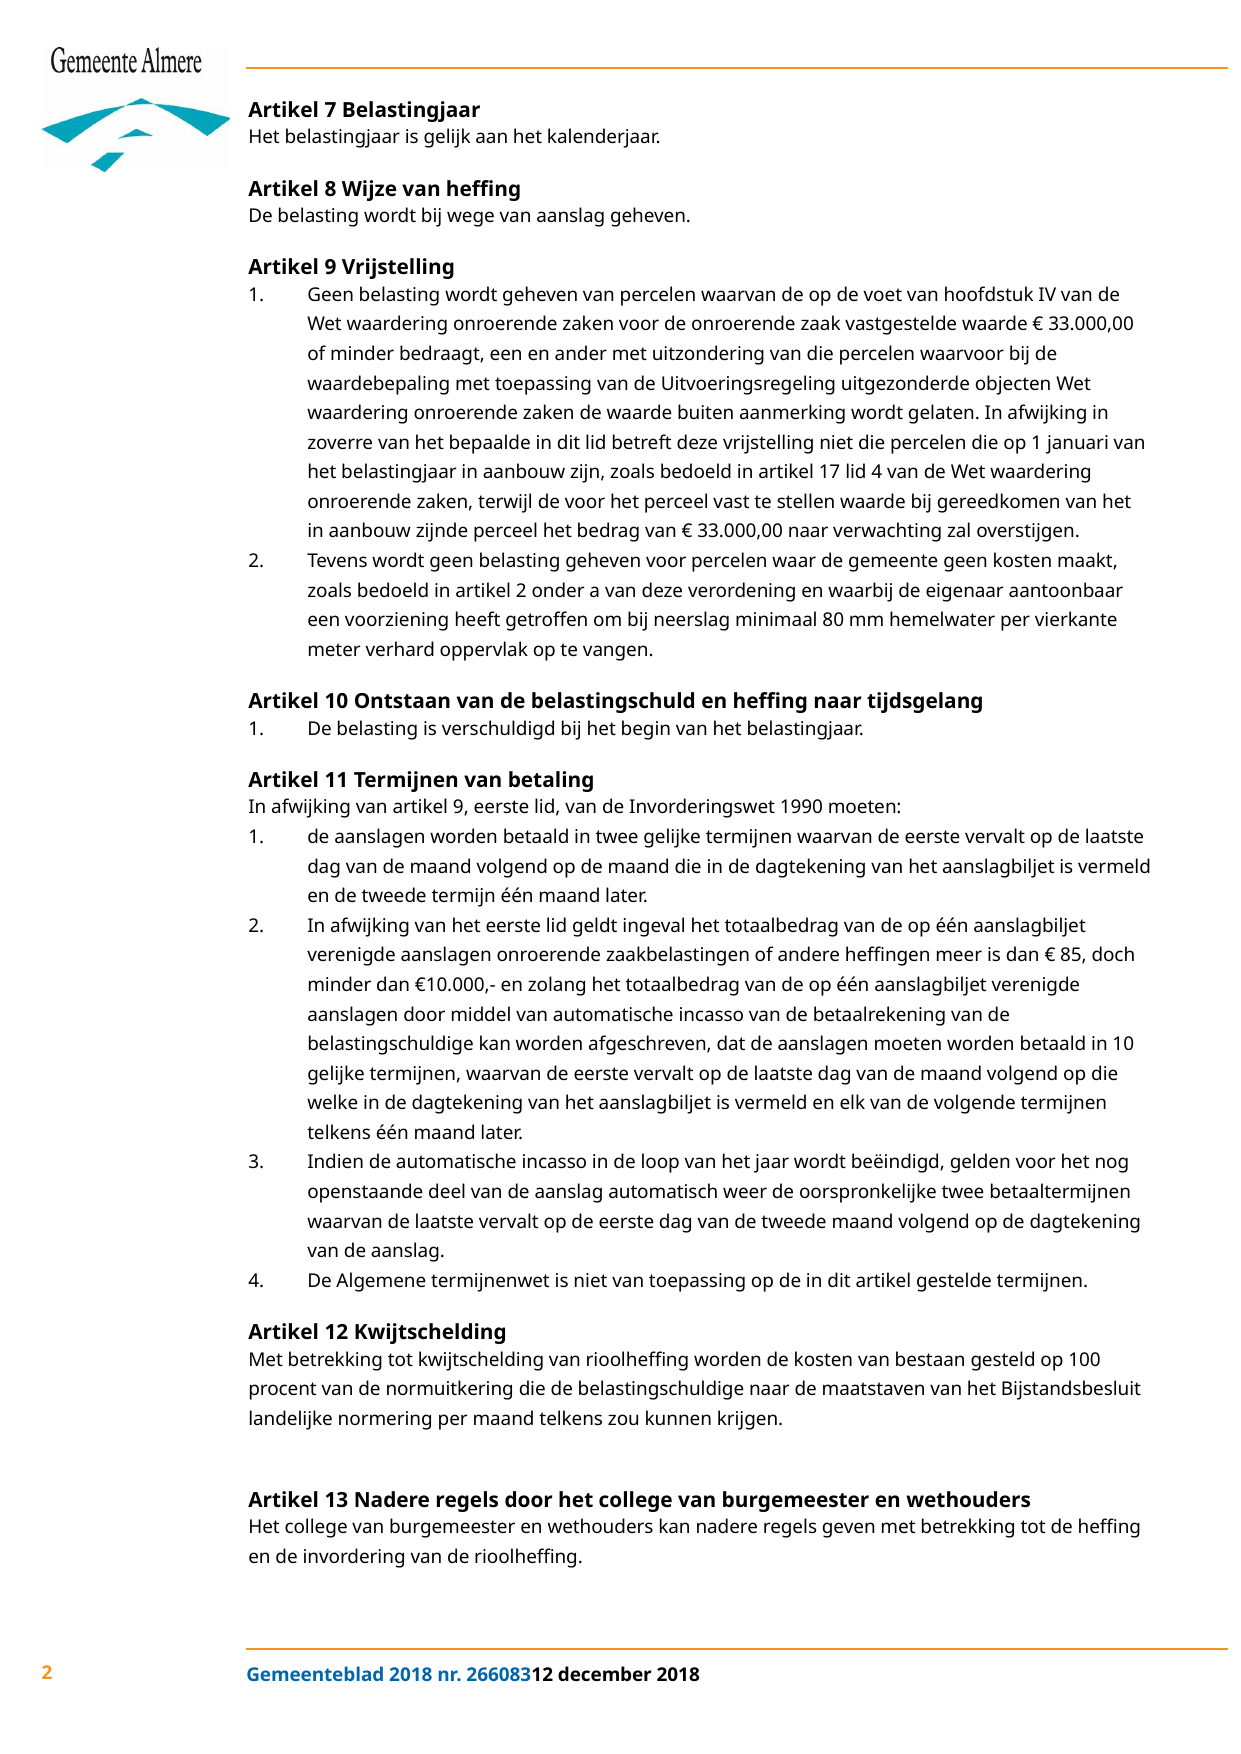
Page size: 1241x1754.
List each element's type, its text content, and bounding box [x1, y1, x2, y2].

list De Algemene termijnenwet is niet van toepassing op de in dit artikel gestelde termijnen. [248, 1267, 1152, 1293]
text Met betrekking tot kwijtschelding van rioolheffing worden de kosten van bestaan gesteld op 100 procent van de normuitkering die de belastingschuldige naar de maatstaven van het Bijstandsbesluit landelijke normering per maand telkens zou kunnen krijgen. [248, 1346, 1152, 1431]
text In afwijking van artikel 9, eerste lid, van de Invorderingswet 1990 moeten: [248, 794, 1152, 819]
text Het belastingjaar is gelijk aan het kalenderjaar. [248, 123, 1152, 149]
list de aanslagen worden betaald in twee gelijke termijnen waarvan de eerste vervalt op de laatste dag van de maand volgend op de maand die in de dagtekening van het aanslagbiljet is vermeld en de tweede termijn één maand later. [248, 823, 1152, 908]
list Tevens wordt geen belasting geheven voor percelen waar de gemeente geen kosten maakt, zoals bedoeld in artikel 2 onder a van deze verordening en waarbij de eigenaar aantoonbaar een voorziening heeft getroffen om bij neerslag minimaal 80 mm hemelwater per vierkante meter verhard oppervlak op te vangen. [248, 547, 1152, 662]
text Artikel 11 Termijnen van betaling [248, 765, 1152, 794]
text Artikel 13 Nadere regels door het college van burgemeester en wethouders [248, 1485, 1152, 1513]
text De belasting wordt bij wege van aanslag geheven. [248, 202, 1152, 228]
text Artikel 7 Belastingjaar [248, 95, 1152, 123]
list In afwijking van het eerste lid geldt ingeval het totaalbedrag van de op één aanslagbiljet verenigde aanslagen onroerende zaakbelastingen of andere heffingen meer is dan € 85, doch minder dan €10.000,- en zolang het totaalbedrag van de op één aanslagbiljet verenigde aanslagen door middel van automatische incasso van de betaalrekening van de belastingschuldige kan worden afgeschreven, dat de aanslagen moeten worden betaald in 10 gelijke termijnen, waarvan de eerste vervalt op de laatste dag van de maand volgend op die welke in de dagtekening van het aanslagbiljet is vermeld en elk van de volgende termijnen telkens één maand later. [248, 912, 1152, 1145]
picture [41, 47, 231, 172]
text Artikel 10 Ontstaan van de belastingschuld en heffing naar tijdsgelang [248, 686, 1152, 715]
text Het college van burgemeester en wethouders kan nadere regels geven met betrekking tot de heffing en de invordering van de rioolheffing. [248, 1513, 1152, 1569]
list De belasting is verschuldigd bij het begin van het belastingjaar. [248, 715, 1152, 741]
list Geen belasting wordt geheven van percelen waarvan de op de voet van hoofdstuk IV van de Wet waardering onroerende zaken voor de onroerende zaak vastgestelde waarde € 33.000,00 of minder bedraagt, een en ander met uitzondering van die percelen waarvoor bij de waardebepaling met toepassing van de Uitvoeringsregeling uitgezonderde objecten Wet waardering onroerende zaken de waarde buiten aanmerking wordt gelaten. In afwijking in zoverre van het bepaalde in dit lid betreft deze vrijstelling niet die percelen die op 1 januari van het belastingjaar in aanbouw zijn, zoals bedoeld in artikel 17 lid 4 van de Wet waardering onroerende zaken, terwijl de voor het perceel vast te stellen waarde bij gereedkomen van het in aanbouw zijnde perceel het bedrag van € 33.000,00 naar verwachting zal overstijgen. [248, 281, 1152, 543]
text Artikel 8 Wijze van heffing [248, 174, 1152, 202]
text Artikel 12 Kwijtschelding [248, 1317, 1152, 1346]
text Artikel 9 Vrijstelling [248, 252, 1152, 281]
list Indien de automatische incasso in de loop van het jaar wordt beëindigd, gelden voor het nog openstaande deel van de aanslag automatisch weer de oorspronkelijke twee betaaltermijnen waarvan de laatste vervalt op de eerste dag van de tweede maand volgend op de dagtekening van de aanslag. [248, 1149, 1152, 1263]
